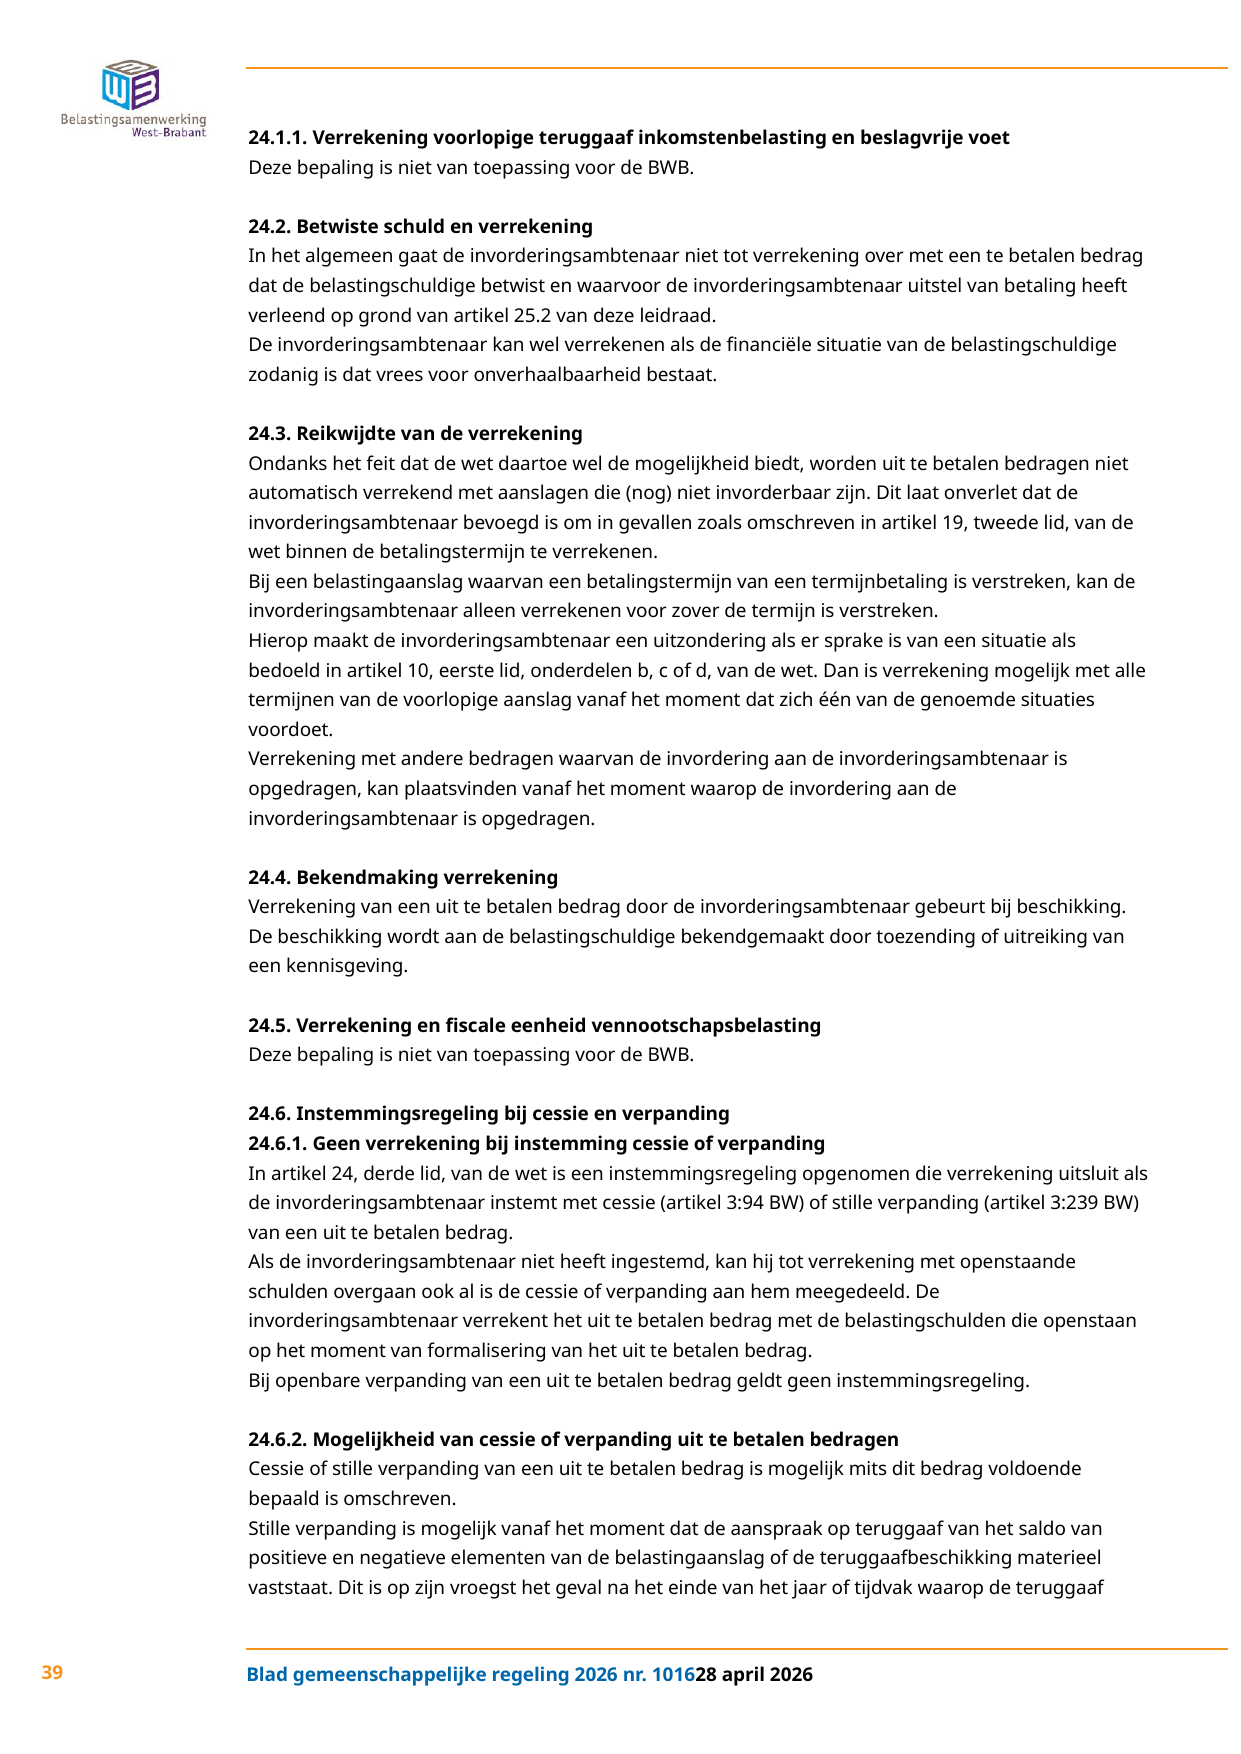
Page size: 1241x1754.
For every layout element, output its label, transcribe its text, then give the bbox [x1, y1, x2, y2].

text In het algemeen gaat de invorderingsambtenaar niet tot verrekening over met een te betalen bedrag dat de belastingschuldige betwist en waarvoor de invorderingsambtenaar uitstel van betaling heeft verleend op grond van artikel 25.2 van deze leidraad. [248, 243, 1152, 328]
text In artikel 24, derde lid, van de wet is een instemmingsregeling opgenomen die verrekening uitsluit als de invorderingsambtenaar instemt met cessie (artikel 3:94 BW) of stille verpanding (artikel 3:239 BW) van een uit te betalen bedrag. [248, 1160, 1152, 1245]
text Verrekening van een uit te betalen bedrag door de invorderingsambtenaar gebeurt bij beschikking. De beschikking wordt aan de belastingschuldige bekendgemaakt door toezending of uitreiking van een kennisgeving. [248, 893, 1152, 978]
text 24.6. Instemmingsregeling bij cessie en verpanding [248, 1101, 1152, 1126]
text Verrekening met andere bedragen waarvan de invordering aan de invorderingsambtenaar is opgedragen, kan plaatsvinden vanaf het moment waarop de invordering aan de invorderingsambtenaar is opgedragen. [248, 746, 1152, 831]
text Stille verpanding is mogelijk vanaf het moment dat de aanspraak op teruggaaf van het saldo van positieve en negatieve elementen van de belastingaanslag of de teruggaafbeschikking materieel vaststaat. Dit is op zijn vroegst het geval na het einde van het jaar of tijdvak waarop de teruggaaf [248, 1515, 1152, 1600]
text 24.1.1. Verrekening voorlopige teruggaaf inkomstenbelasting en beslagvrije voet [248, 124, 1152, 150]
text 24.5. Verrekening en fiscale eenheid vennootschapsbelasting [248, 1012, 1152, 1038]
text Cessie of stille verpanding van een uit te betalen bedrag is mogelijk mits dit bedrag voldoende bepaald is omschreven. [248, 1456, 1152, 1511]
picture [41, 47, 231, 172]
text De invorderingsambtenaar kan wel verrekenen als de financiële situatie van de belastingschuldige zodanig is dat vrees voor onverhaalbaarheid bestaat. [248, 331, 1152, 387]
text 24.4. Bekendmaking verrekening [248, 864, 1152, 890]
text Deze bepaling is niet van toepassing voor de BWB. [248, 154, 1152, 180]
text Bij openbare verpanding van een uit te betalen bedrag geldt geen instemmingsregeling. [248, 1367, 1152, 1393]
text Hierop maakt de invorderingsambtenaar een uitzondering als er sprake is van een situatie als bedoeld in artikel 10, eerste lid, onderdelen b, c of d, van de wet. Dan is verrekening mogelijk met alle termijnen van de voorlopige aanslag vanaf het moment dat zich één van de genoemde situaties voordoet. [248, 627, 1152, 742]
text 24.6.1. Geen verrekening bij instemming cessie of verpanding [248, 1130, 1152, 1156]
text 24.3. Reikwijdte van de verrekening [248, 420, 1152, 446]
text 24.6.2. Mogelijkheid van cessie of verpanding uit te betalen bedragen [248, 1426, 1152, 1452]
text Deze bepaling is niet van toepassing voor de BWB. [248, 1041, 1152, 1067]
text Als de invorderingsambtenaar niet heeft ingestemd, kan hij tot verrekening met openstaande schulden overgaan ook al is de cessie of verpanding aan hem meegedeeld. De invorderingsambtenaar verrekent het uit te betalen bedrag met de belastingschulden die openstaan op het moment van formalisering van het uit te betalen bedrag. [248, 1248, 1152, 1363]
text 24.2. Betwiste schuld en verrekening [248, 213, 1152, 239]
text Ondanks het feit dat de wet daartoe wel de mogelijkheid biedt, worden uit te betalen bedragen niet automatisch verrekend met aanslagen die (nog) niet invorderbaar zijn. Dit laat onverlet dat de invorderingsambtenaar bevoegd is om in gevallen zoals omschreven in artikel 19, tweede lid, van de wet binnen de betalingstermijn te verrekenen. [248, 450, 1152, 564]
text Bij een belastingaanslag waarvan een betalingstermijn van een termijnbetaling is verstreken, kan de invorderingsambtenaar alleen verrekenen voor zover de termijn is verstreken. [248, 568, 1152, 623]
